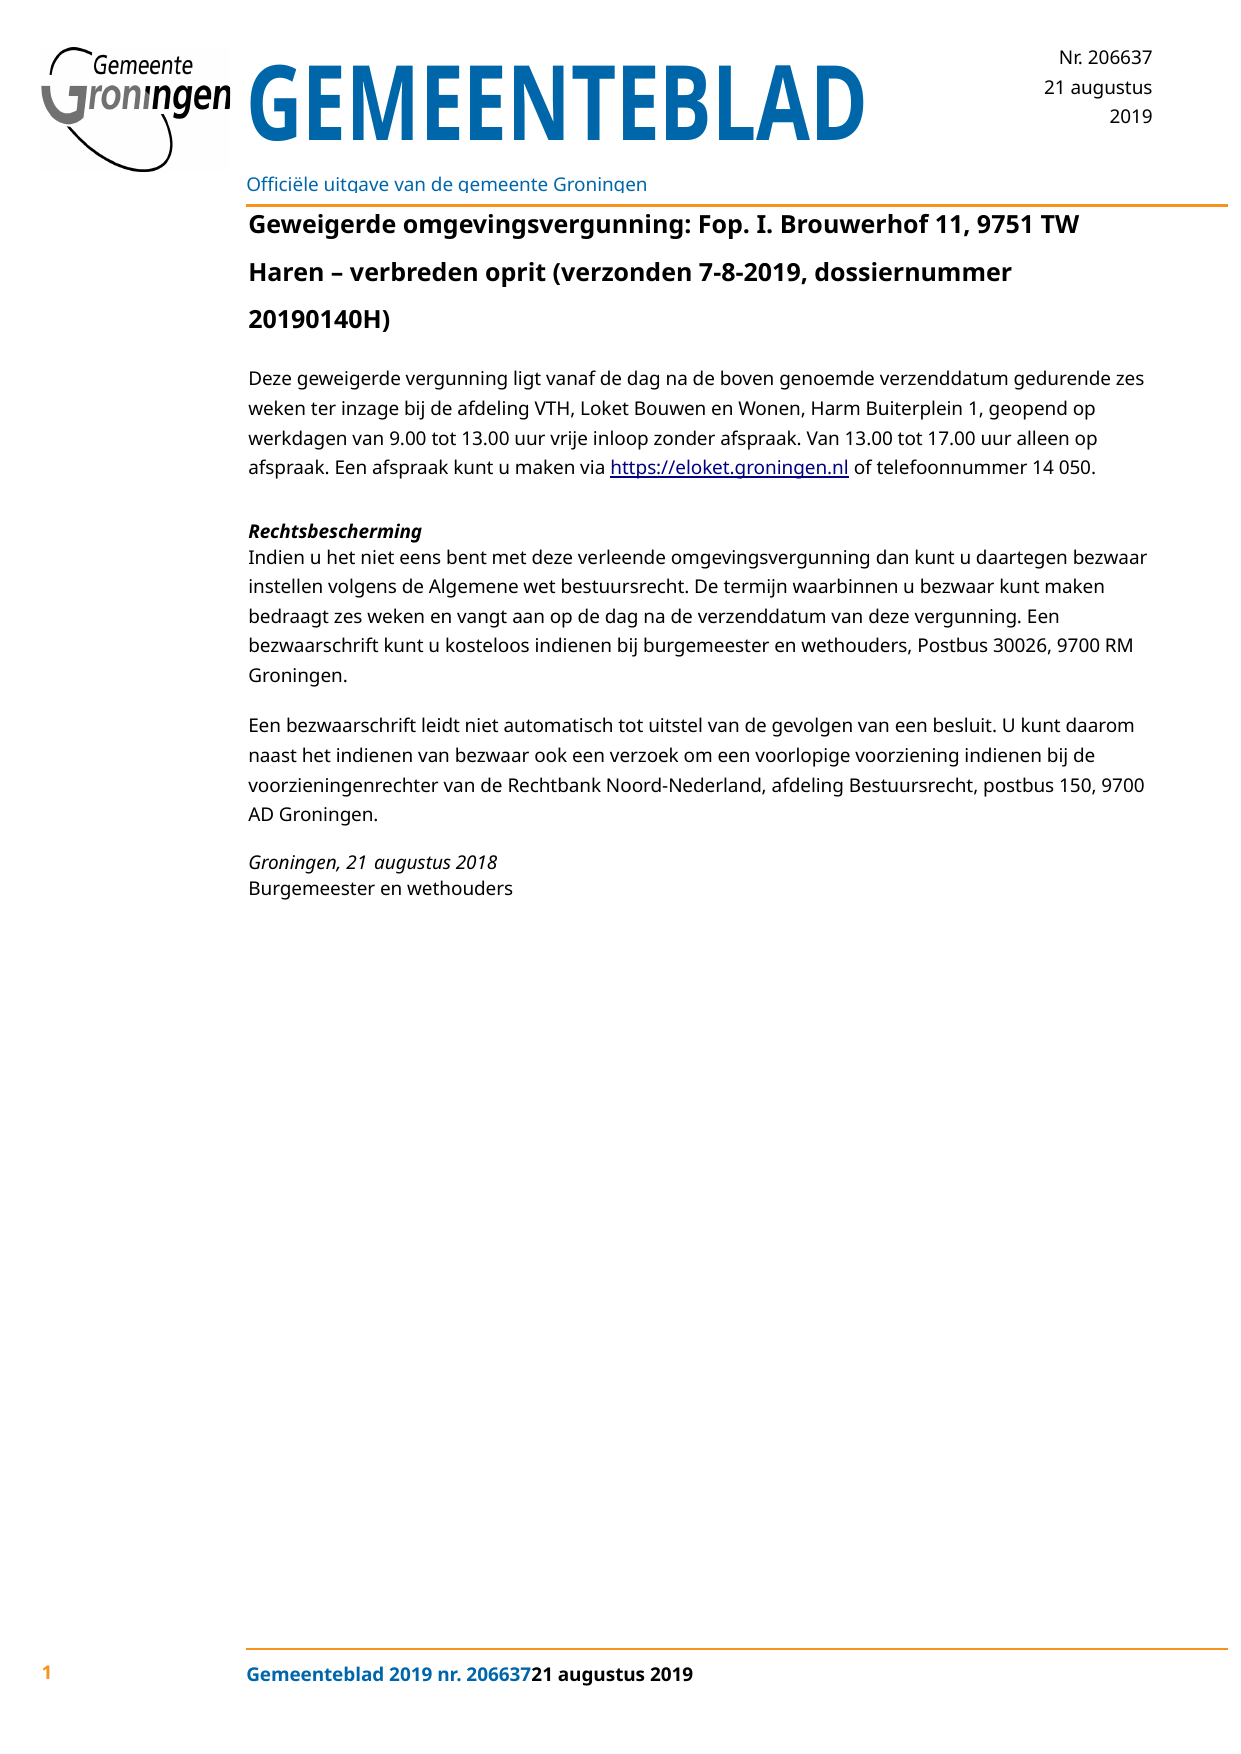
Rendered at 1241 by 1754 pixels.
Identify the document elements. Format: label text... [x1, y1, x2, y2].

text Deze geweigerde vergunning ligt vanaf de dag na de boven genoemde verzenddatum gedurende zes weken ter inzage bij de afdeling VTH, Loket Bouwen en Wonen, Harm Buiterplein 1, geopend op werkdagen van 9.00 tot 13.00 uur vrije inloop zonder afspraak. Van 13.00 tot 17.00 uur alleen op afspraak. Een afspraak kunt u maken via https://eloket.groningen.nl of telefoonnummer 14 050. [248, 366, 1152, 480]
picture [41, 47, 231, 172]
text Groningen, 21 augustus 2018 [248, 849, 1152, 875]
text Burgemeester en wethouders [248, 875, 1152, 901]
text Indien u het niet eens bent met deze verleende omgevingsvergunning dan kunt u daartegen bezwaar instellen volgens de Algemene wet bestuursrecht. De termijn waarbinnen u bezwaar kunt maken bedraagt zes weken en vangt aan op de dag na de verzenddatum van deze vergunning. Een bezwaarschrift kunt u kosteloos indienen bij burgemeester en wethouders, Postbus 30026, 9700 RM Groningen. [248, 544, 1152, 688]
text Rechtsbescherming [248, 518, 1152, 544]
text Een bezwaarschrift leidt niet automatisch tot uitstel van de gevolgen van een besluit. U kunt daarom naast het indienen van bezwaar ook een verzoek om een voorlopige voorziening indienen bij de voorzieningenrechter van de Rechtbank Noord-Nederland, afdeling Bestuursrecht, postbus 150, 9700 AD Groningen. [248, 713, 1152, 827]
text Geweigerde omgevingsvergunning: Fop. I. Brouwerhof 11, 9751 TW Haren – verbreden oprit (verzonden 7-8-2019, dossiernummer 20190140H) [248, 207, 1152, 336]
